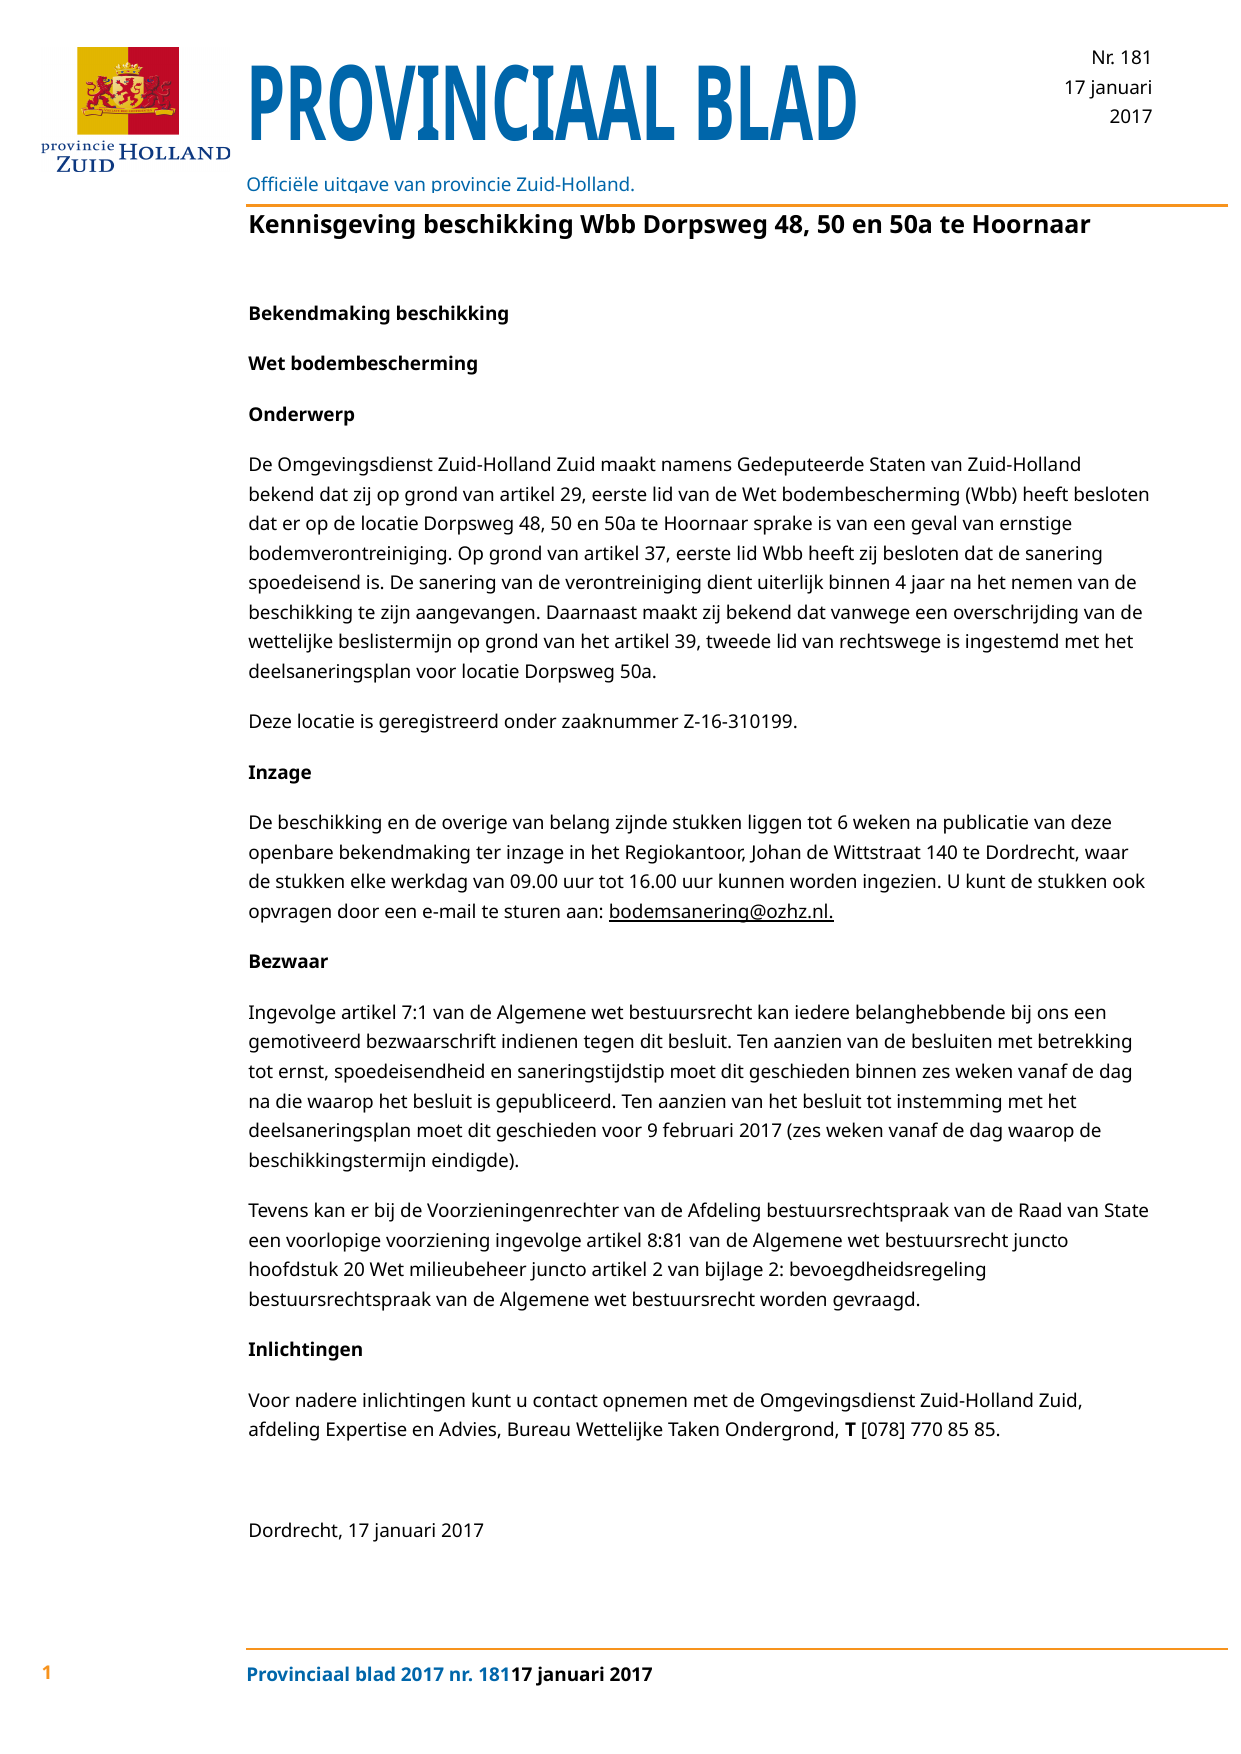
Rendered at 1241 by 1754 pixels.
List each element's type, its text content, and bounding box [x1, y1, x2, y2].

text Deze locatie is geregistreerd onder zaaknummer Z-16-310199. [248, 709, 1152, 734]
text Ingevolge artikel 7:1 van de Algemene wet bestuursrecht kan iedere belanghebbende bij ons een gemotiveerd bezwaarschrift indienen tegen dit besluit. Ten aanzien van de besluiten met betrekking tot ernst, spoedeisendheid en saneringstijdstip moet dit geschieden binnen zes weken vanaf de dag na die waarop het besluit is gepubliceerd. Ten aanzien van het besluit tot instemming met het deelsaneringsplan moet dit geschieden voor 9 februari 2017 (zes weken vanaf de dag waarop de beschikkingstermijn eindigde). [248, 999, 1152, 1173]
text Inzage [248, 759, 1152, 785]
text Bezwaar [248, 949, 1152, 974]
text De beschikking en de overige van belang zijnde stukken liggen tot 6 weken na publicatie van deze openbare bekendmaking ter inzage in het Regiokantoor, Johan de Wittstraat 140 te Dordrecht, waar de stukken elke werkdag van 09.00 uur tot 16.00 uur kunnen worden ingezien. U kunt de stukken ook opvragen door een e-mail te sturen aan: bodemsanering@ozhz.nl. [248, 809, 1152, 924]
text Kennisgeving beschikking Wbb Dorpsweg 48, 50 en 50a te Hoornaar [248, 207, 1152, 241]
text Voor nadere inlichtingen kunt u contact opnemen met de Omgevingsdienst Zuid-Holland Zuid, afdeling Expertise en Advies, Bureau Wettelijke Taken Ondergrond, T [078] 770 85 85. [248, 1387, 1152, 1442]
text Inlichtingen [248, 1337, 1152, 1362]
text Dordrecht, 17 januari 2017 [248, 1517, 1152, 1543]
text Onderwerp [248, 401, 1152, 426]
picture [41, 47, 231, 172]
text Tevens kan er bij de Voorzieningenrechter van de Afdeling bestuursrechtspraak van de Raad van State een voorlopige voorziening ingevolge artikel 8:81 van de Algemene wet bestuursrecht juncto hoofdstuk 20 Wet milieubeheer juncto artikel 2 van bijlage 2: bevoegdheidsregeling bestuursrechtspraak van de Algemene wet bestuursrecht worden gevraagd. [248, 1197, 1152, 1312]
text De Omgevingsdienst Zuid-Holland Zuid maakt namens Gedeputeerde Staten van Zuid-Holland bekend dat zij op grond van artikel 29, eerste lid van de Wet bodembescherming (Wbb) heeft besloten dat er op de locatie Dorpsweg 48, 50 en 50a te Hoornaar sprake is van een geval van ernstige bodemverontreiniging. Op grond van artikel 37, eerste lid Wbb heeft zij besloten dat de sanering spoedeisend is. De sanering van de verontreiniging dient uiterlijk binnen 4 jaar na het nemen van de beschikking te zijn aangevangen. Daarnaast maakt zij bekend dat vanwege een overschrijding van de wettelijke beslistermijn op grond van het artikel 39, tweede lid van rechtswege is ingestemd met het deelsaneringsplan voor locatie Dorpsweg 50a. [248, 451, 1152, 684]
text Wet bodembescherming [248, 350, 1152, 376]
text Bekendmaking beschikking [248, 300, 1152, 326]
